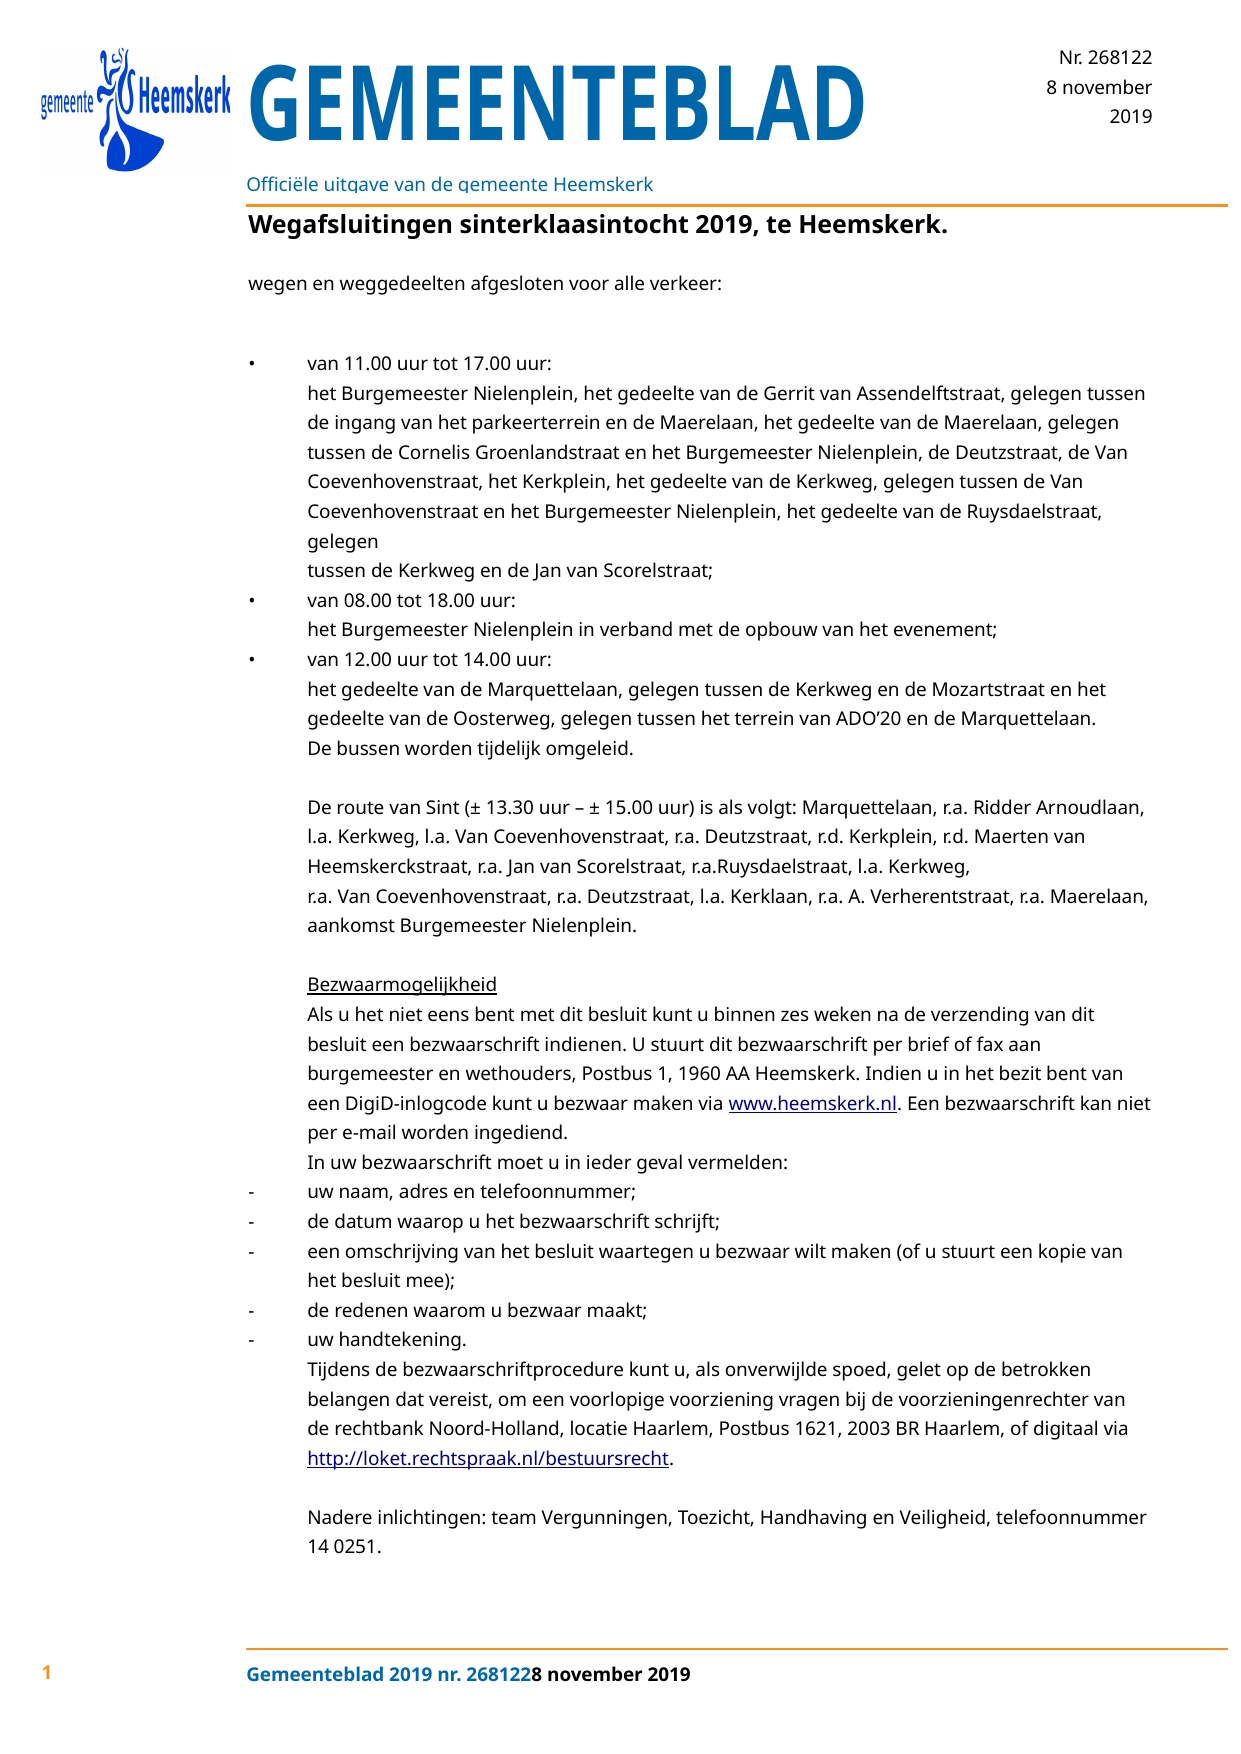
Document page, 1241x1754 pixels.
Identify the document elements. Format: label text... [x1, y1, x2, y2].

list het Burgemeester Nielenplein in verband met de opbouw van het evenement; [248, 617, 1152, 642]
list van 11.00 uur tot 17.00 uur: [248, 350, 1152, 376]
list In uw bezwaarschrift moet u in ieder geval vermelden: [248, 1149, 1152, 1175]
list het gedeelte van de Marquettelaan, gelegen tussen de Kerkweg en de Mozartstraat en het gedeelte van de Oosterweg, gelegen tussen het terrein van ADO’20 en de Marquettelaan. [248, 676, 1152, 731]
list de redenen waarom u bezwaar maakt; [248, 1297, 1152, 1323]
list Nadere inlichtingen: team Vergunningen, Toezicht, Handhaving en Veiligheid, telefoonnummer 14 0251. [248, 1504, 1152, 1559]
list De bussen worden tijdelijk omgeleid. [248, 735, 1152, 761]
list De route van Sint (± 13.30 uur – ± 15.00 uur) is als volgt: Marquettelaan, r.a. Ridder Arnoudlaan, [248, 794, 1152, 820]
list r.a. Van Coevenhovenstraat, r.a. Deutzstraat, l.a. Kerklaan, r.a. A. Verherentstraat, r.a. Maerelaan, [248, 883, 1152, 908]
list Tijdens de bezwaarschriftprocedure kunt u, als onverwijlde spoed, gelet op de betrokken belangen dat vereist, om een voorlopige voorziening vragen bij de voorzieningenrechter van de rechtbank Noord-Holland, locatie Haarlem, Postbus 1621, 2003 BR Haarlem, of digitaal via http://loket.rechtspraak.nl/bestuursrecht. [248, 1356, 1152, 1471]
list l.a. Kerkweg, l.a. Van Coevenhovenstraat, r.a. Deutzstraat, r.d. Kerkplein, r.d. Maerten van Heemskerckstraat, r.a. Jan van Scorelstraat, r.a.Ruysdaelstraat, l.a. Kerkweg, [248, 824, 1152, 879]
text Wegafsluitingen sinterklaasintocht 2019, te Heemskerk. [248, 207, 1152, 241]
picture [41, 47, 231, 172]
list Als u het niet eens bent met dit besluit kunt u binnen zes weken na de verzending van dit besluit een bezwaarschrift indienen. U stuurt dit bezwaarschrift per brief of fax aan burgemeester en wethouders, Postbus 1, 1960 AA Heemskerk. Indien u in het bezit bent van een DigiD-inlogcode kunt u bezwaar maken via www.heemskerk.nl. Een bezwaarschrift kan niet per e-mail worden ingediend. [248, 1001, 1152, 1145]
list uw handtekening. [248, 1327, 1152, 1352]
list van 08.00 tot 18.00 uur: [248, 587, 1152, 613]
list van 12.00 uur tot 14.00 uur: [248, 646, 1152, 672]
list uw naam, adres en telefoonnummer; [248, 1179, 1152, 1204]
list Bezwaarmogelijkheid [248, 972, 1152, 997]
list Coevenhovenstraat en het Burgemeester Nielenplein, het gedeelte van de Ruysdaelstraat, gelegen [248, 498, 1152, 553]
list de datum waarop u het bezwaarschrift schrijft; [248, 1208, 1152, 1234]
list aankomst Burgemeester Nielenplein. [248, 912, 1152, 938]
list een omschrijving van het besluit waartegen u bezwaar wilt maken (of u stuurt een kopie van het besluit mee); [248, 1238, 1152, 1293]
list het Burgemeester Nielenplein, het gedeelte van de Gerrit van Assendelftstraat, gelegen tussen de ingang van het parkeerterrein en de Maerelaan, het gedeelte van de Maerelaan, gelegen tussen de Cornelis Groenlandstraat en het Burgemeester Nielenplein, de Deutzstraat, de Van Coevenhovenstraat, het Kerkplein, het gedeelte van de Kerkweg, gelegen tussen de Van [248, 380, 1152, 494]
list tussen de Kerkweg en de Jan van Scorelstraat; [248, 557, 1152, 583]
text wegen en weggedeelten afgesloten voor alle verkeer: [248, 270, 1152, 296]
